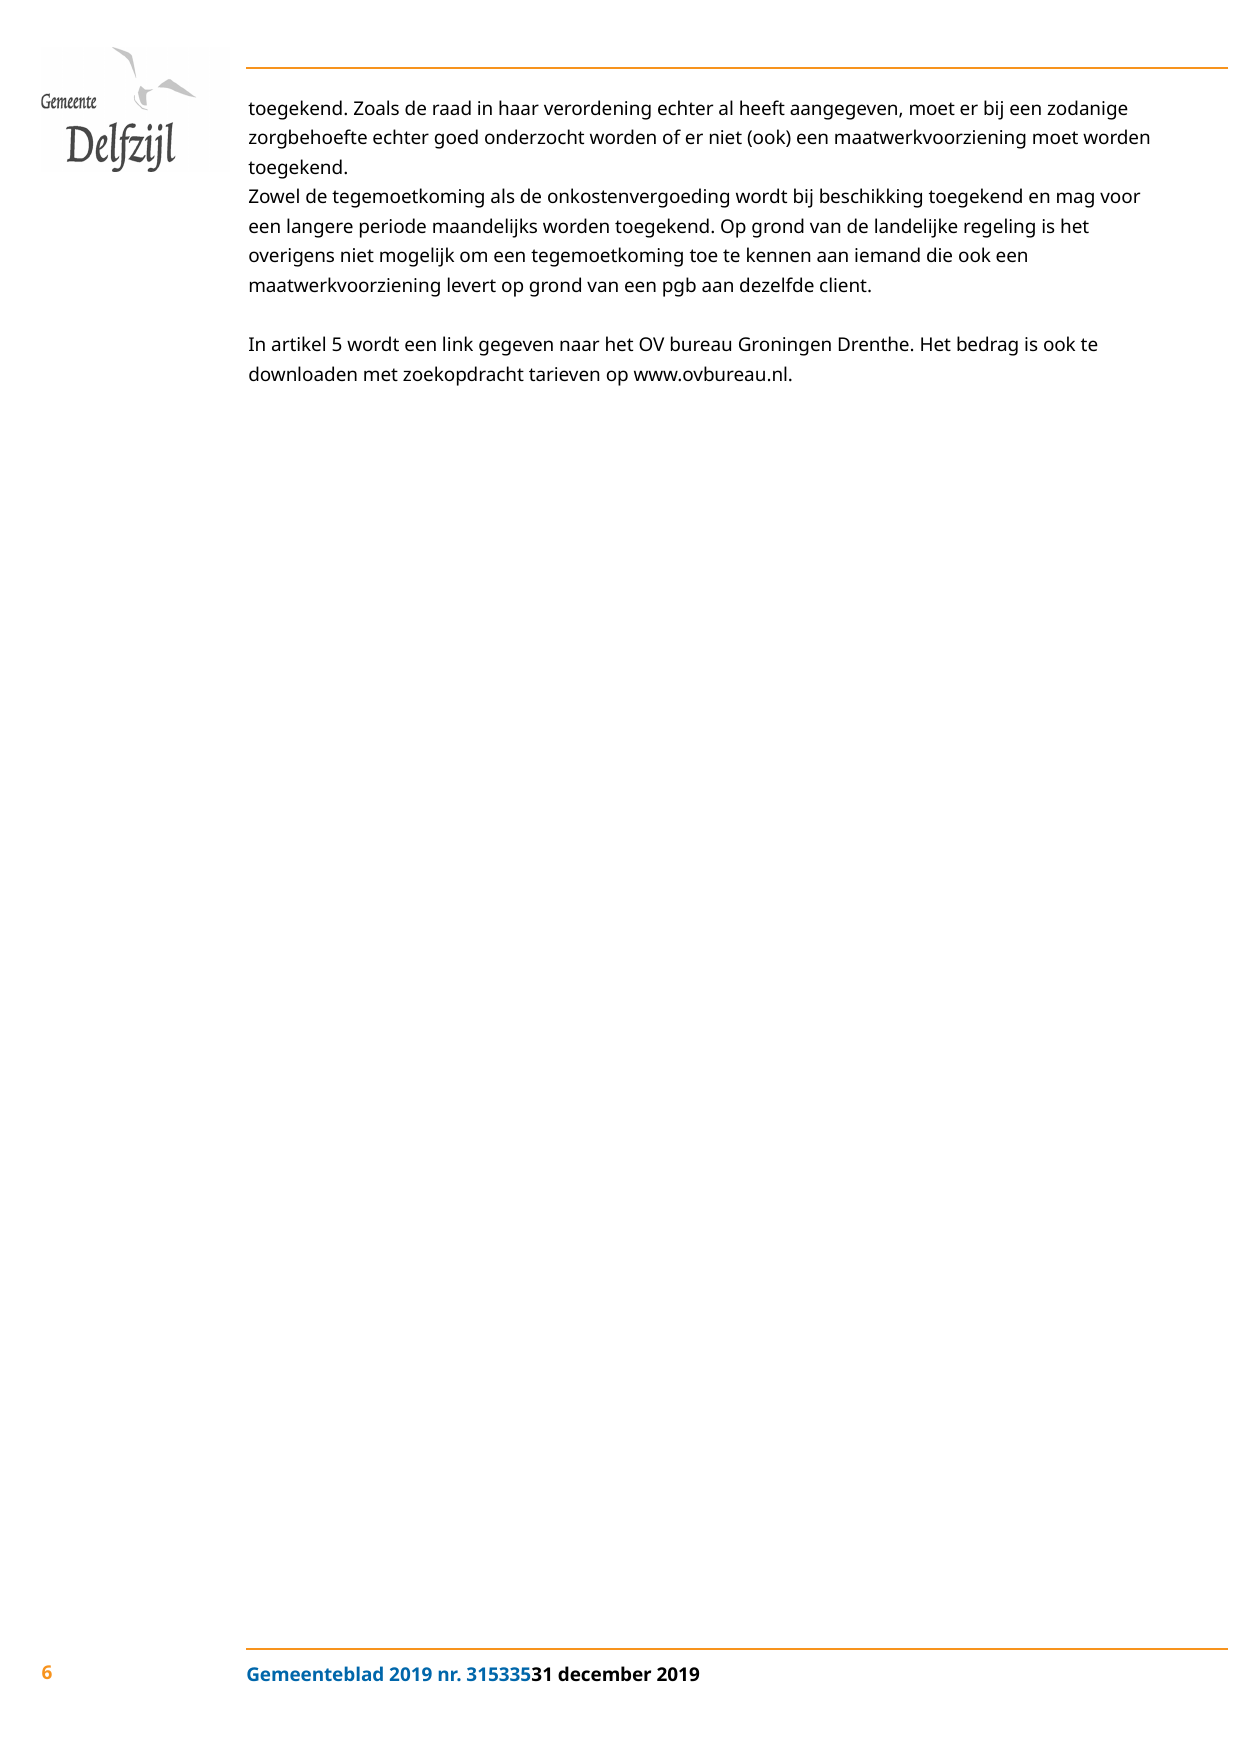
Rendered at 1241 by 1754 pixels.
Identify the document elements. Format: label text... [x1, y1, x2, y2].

text In artikel 5 wordt een link gegeven naar het OV bureau Groningen Drenthe. Het bedrag is ook te downloaden met zoekopdracht tarieven op www.ovbureau.nl. [248, 331, 1152, 387]
text toegekend. Zoals de raad in haar verordening echter al heeft aangegeven, moet er bij een zodanige zorgbehoefte echter goed onderzocht worden of er niet (ook) een maatwerkvoorziening moet worden toegekend. [248, 95, 1152, 180]
text Zowel de tegemoetkoming als de onkostenvergoeding wordt bij beschikking toegekend en mag voor een langere periode maandelijks worden toegekend. Op grond van de landelijke regeling is het overigens niet mogelijk om een tegemoetkoming toe te kennen aan iemand die ook een maatwerkvoorziening levert op grond van een pgb aan dezelfde client. [248, 183, 1152, 298]
picture [41, 47, 231, 172]
